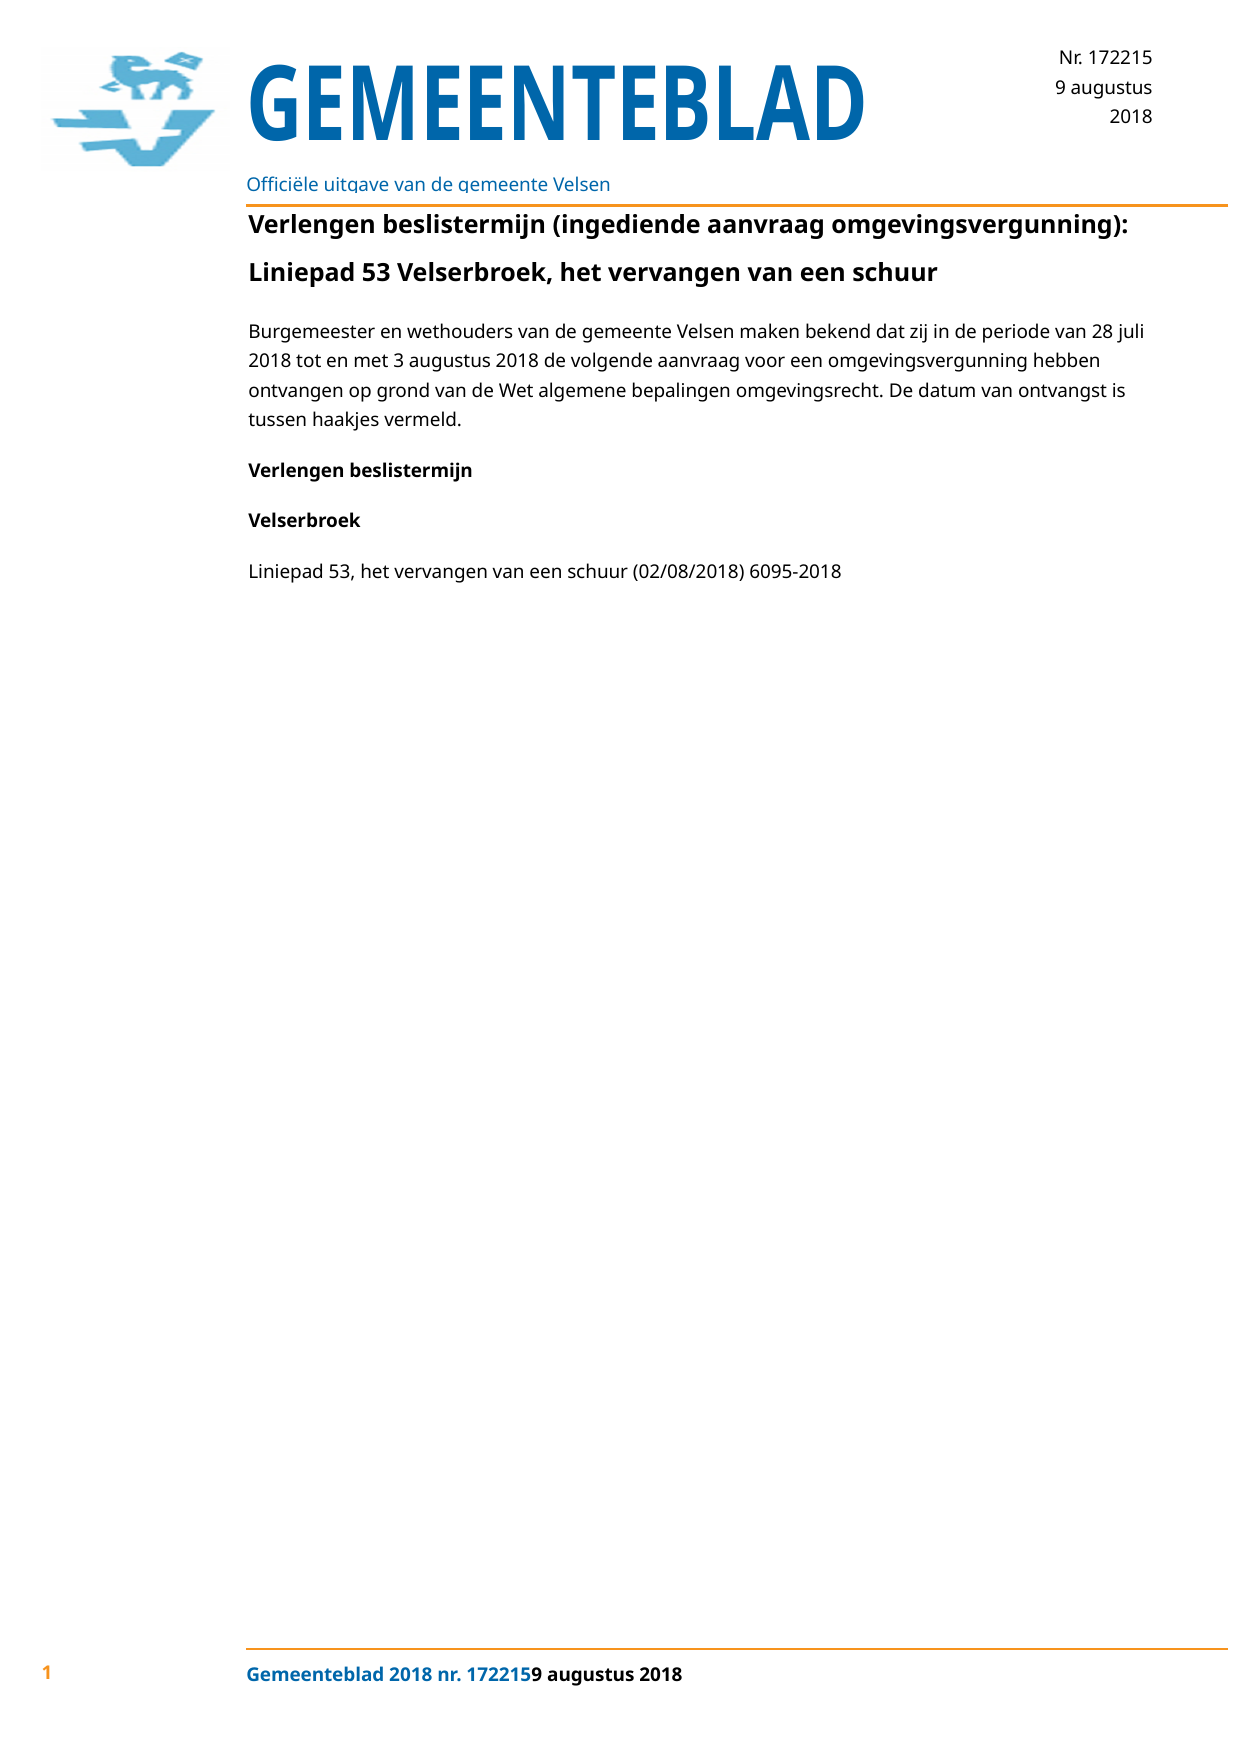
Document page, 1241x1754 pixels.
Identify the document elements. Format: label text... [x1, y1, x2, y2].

text Liniepad 53, het vervangen van een schuur (02/08/2018) 6095-2018 [248, 558, 1152, 584]
text Velserbroek [248, 507, 1152, 533]
text Verlengen beslistermijn [248, 457, 1152, 483]
text Burgemeester en wethouders van de gemeente Velsen maken bekend dat zij in de periode van 28 juli 2018 tot en met 3 augustus 2018 de volgende aanvraag voor een omgevingsvergunning hebben ontvangen op grond van de Wet algemene bepalingen omgevingsrecht. De datum van ontvangst is tussen haakjes vermeld. [248, 318, 1152, 432]
text Verlengen beslistermijn (ingediende aanvraag omgevingsvergunning): Liniepad 53 Velserbroek, het vervangen van een schuur [248, 207, 1152, 288]
picture [41, 47, 231, 172]
